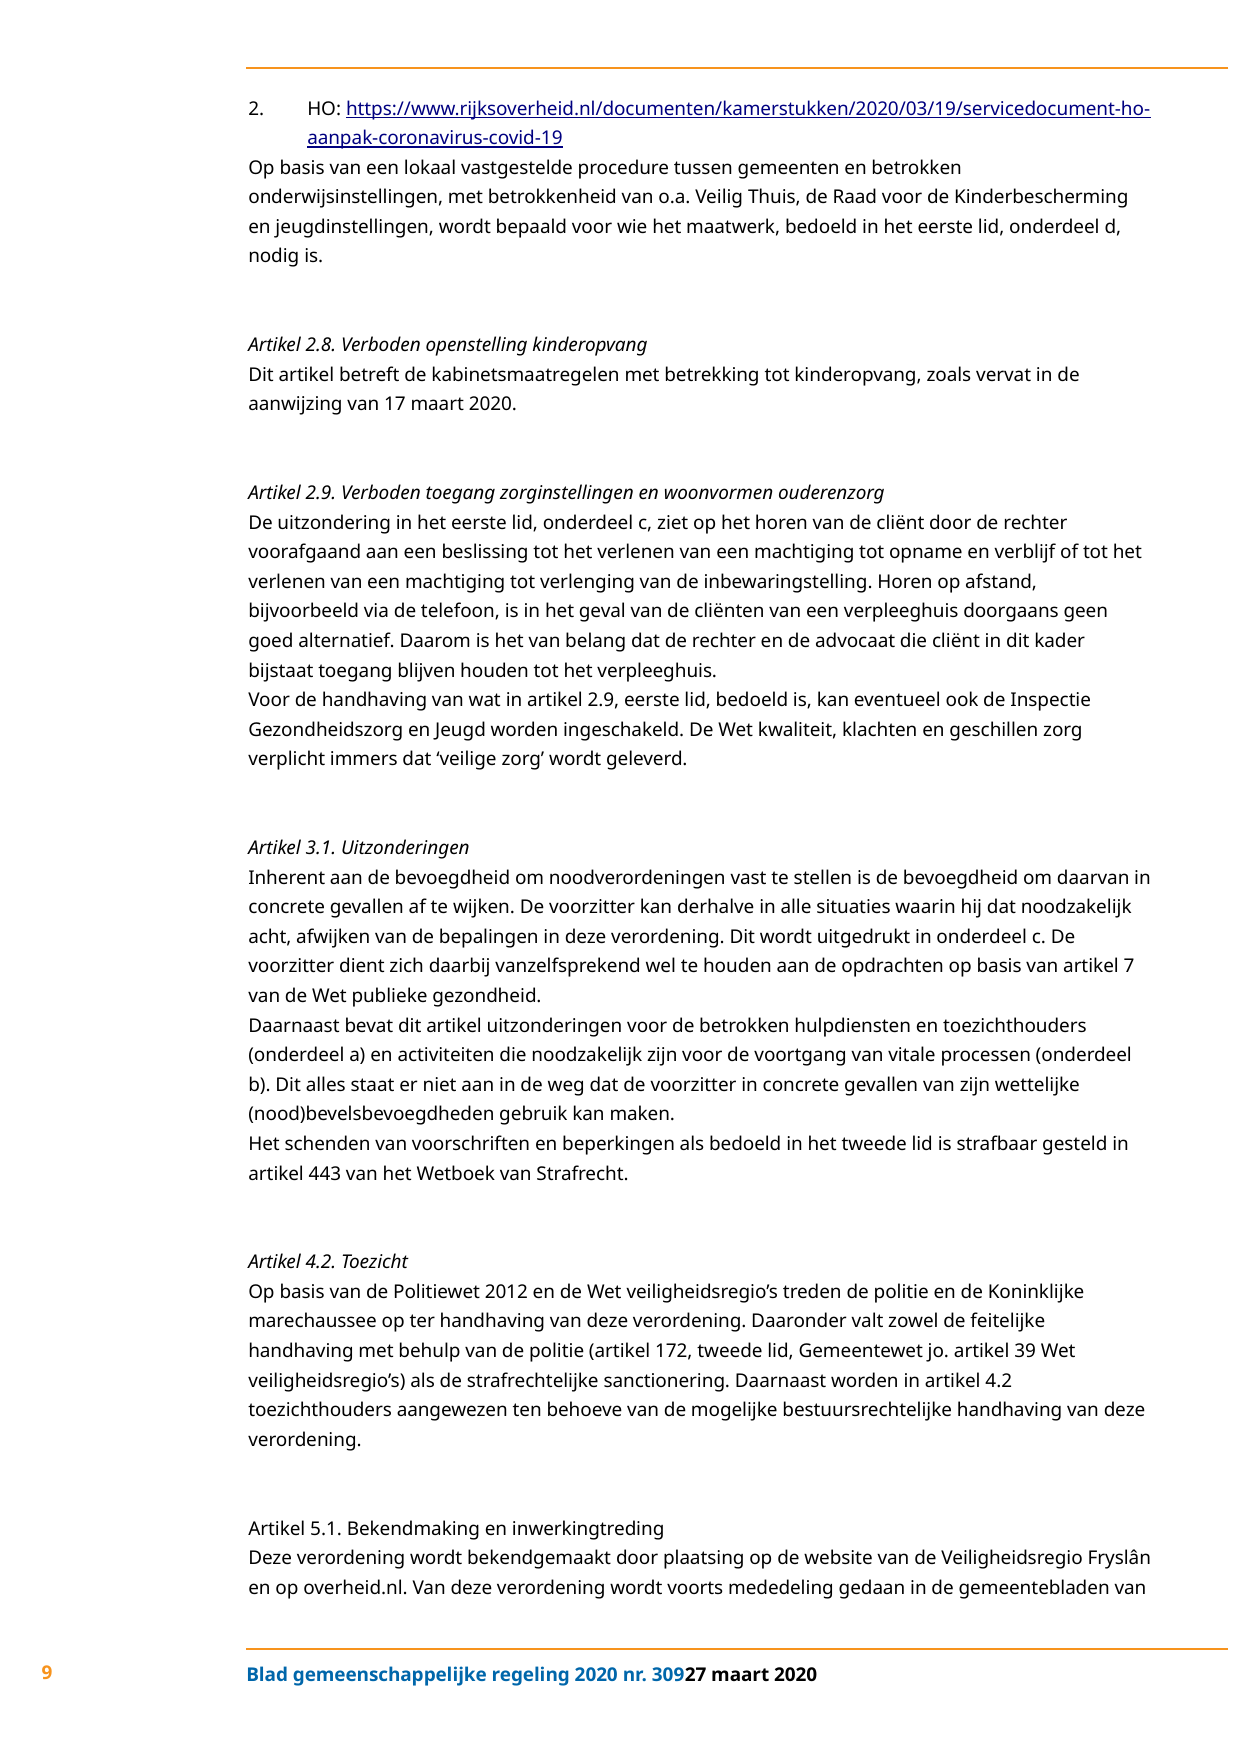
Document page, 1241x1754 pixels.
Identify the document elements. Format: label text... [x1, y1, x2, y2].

text De uitzondering in het eerste lid, onderdeel c, ziet op het horen van de cliënt door de rechter voorafgaand aan een beslissing tot het verlenen van een machtiging tot opname en verblijf of tot het verlenen van een machtiging tot verlenging van de inbewaringstelling. Horen op afstand, bijvoorbeeld via de telefoon, is in het geval van de cliënten van een verpleeghuis doorgaans geen goed alternatief. Daarom is het van belang dat de rechter en de advocaat die cliënt in dit kader bijstaat toegang blijven houden tot het verpleeghuis. [248, 509, 1152, 683]
text Inherent aan de bevoegdheid om noodverordeningen vast te stellen is de bevoegdheid om daarvan in concrete gevallen af te wijken. De voorzitter kan derhalve in alle situaties waarin hij dat noodzakelijk acht, afwijken van de bepalingen in deze verordening. Dit wordt uitgedrukt in onderdeel c. De voorzitter dient zich daarbij vanzelfsprekend wel te houden aan de opdrachten op basis van artikel 7 van de Wet publieke gezondheid. [248, 864, 1152, 1008]
text Voor de handhaving van wat in artikel 2.9, eerste lid, bedoeld is, kan eventueel ook de Inspectie Gezondheidszorg en Jeugd worden ingeschakeld. De Wet kwaliteit, klachten en geschillen zorg verplicht immers dat ‘veilige zorg’ wordt geleverd. [248, 686, 1152, 771]
text Artikel 4.2. Toezicht [248, 1248, 1152, 1274]
text Daarnaast bevat dit artikel uitzonderingen voor de betrokken hulpdiensten en toezichthouders (onderdeel a) en activiteiten die noodzakelijk zijn voor de voortgang van vitale processen (onderdeel b). Dit alles staat er niet aan in de weg dat de voorzitter in concrete gevallen van zijn wettelijke (nood)bevelsbevoegdheden gebruik kan maken. [248, 1012, 1152, 1126]
text Artikel 5.1. Bekendmaking en inwerkingtreding [248, 1515, 1152, 1541]
text Het schenden van voorschriften en beperkingen als bedoeld in het tweede lid is strafbaar gesteld in artikel 443 van het Wetboek van Strafrecht. [248, 1130, 1152, 1186]
text Artikel 3.1. Uitzonderingen [248, 834, 1152, 860]
text Artikel 2.9. Verboden toegang zorginstellingen en woonvormen ouderenzorg [248, 479, 1152, 505]
list HO: https://www.rijksoverheid.nl/documenten/kamerstukken/2020/03/19/servicedocument-ho-aanpak-coronavirus-covid-19 [248, 95, 1152, 150]
text Deze verordening wordt bekendgemaakt door plaatsing op de website van de Veiligheidsregio Fryslân en op overheid.nl. Van deze verordening wordt voorts mededeling gedaan in de gemeentebladen van [248, 1544, 1152, 1600]
text Op basis van de Politiewet 2012 en de Wet veiligheidsregio’s treden de politie en de Koninklijke marechaussee op ter handhaving van deze verordening. Daaronder valt zowel de feitelijke handhaving met behulp van de politie (artikel 172, tweede lid, Gemeentewet jo. artikel 39 Wet veiligheidsregio’s) als de strafrechtelijke sanctionering. Daarnaast worden in artikel 4.2 toezichthouders aangewezen ten behoeve van de mogelijke bestuursrechtelijke handhaving van deze verordening. [248, 1278, 1152, 1452]
text Op basis van een lokaal vastgestelde procedure tussen gemeenten en betrokken onderwijsinstellingen, met betrokkenheid van o.a. Veilig Thuis, de Raad voor de Kinderbescherming en jeugdinstellingen, wordt bepaald voor wie het maatwerk, bedoeld in het eerste lid, onderdeel d, nodig is. [248, 154, 1152, 268]
picture [41, 47, 231, 172]
text Dit artikel betreft de kabinetsmaatregelen met betrekking tot kinderopvang, zoals vervat in de aanwijzing van 17 maart 2020. [248, 361, 1152, 416]
text Artikel 2.8. Verboden openstelling kinderopvang [248, 331, 1152, 357]
